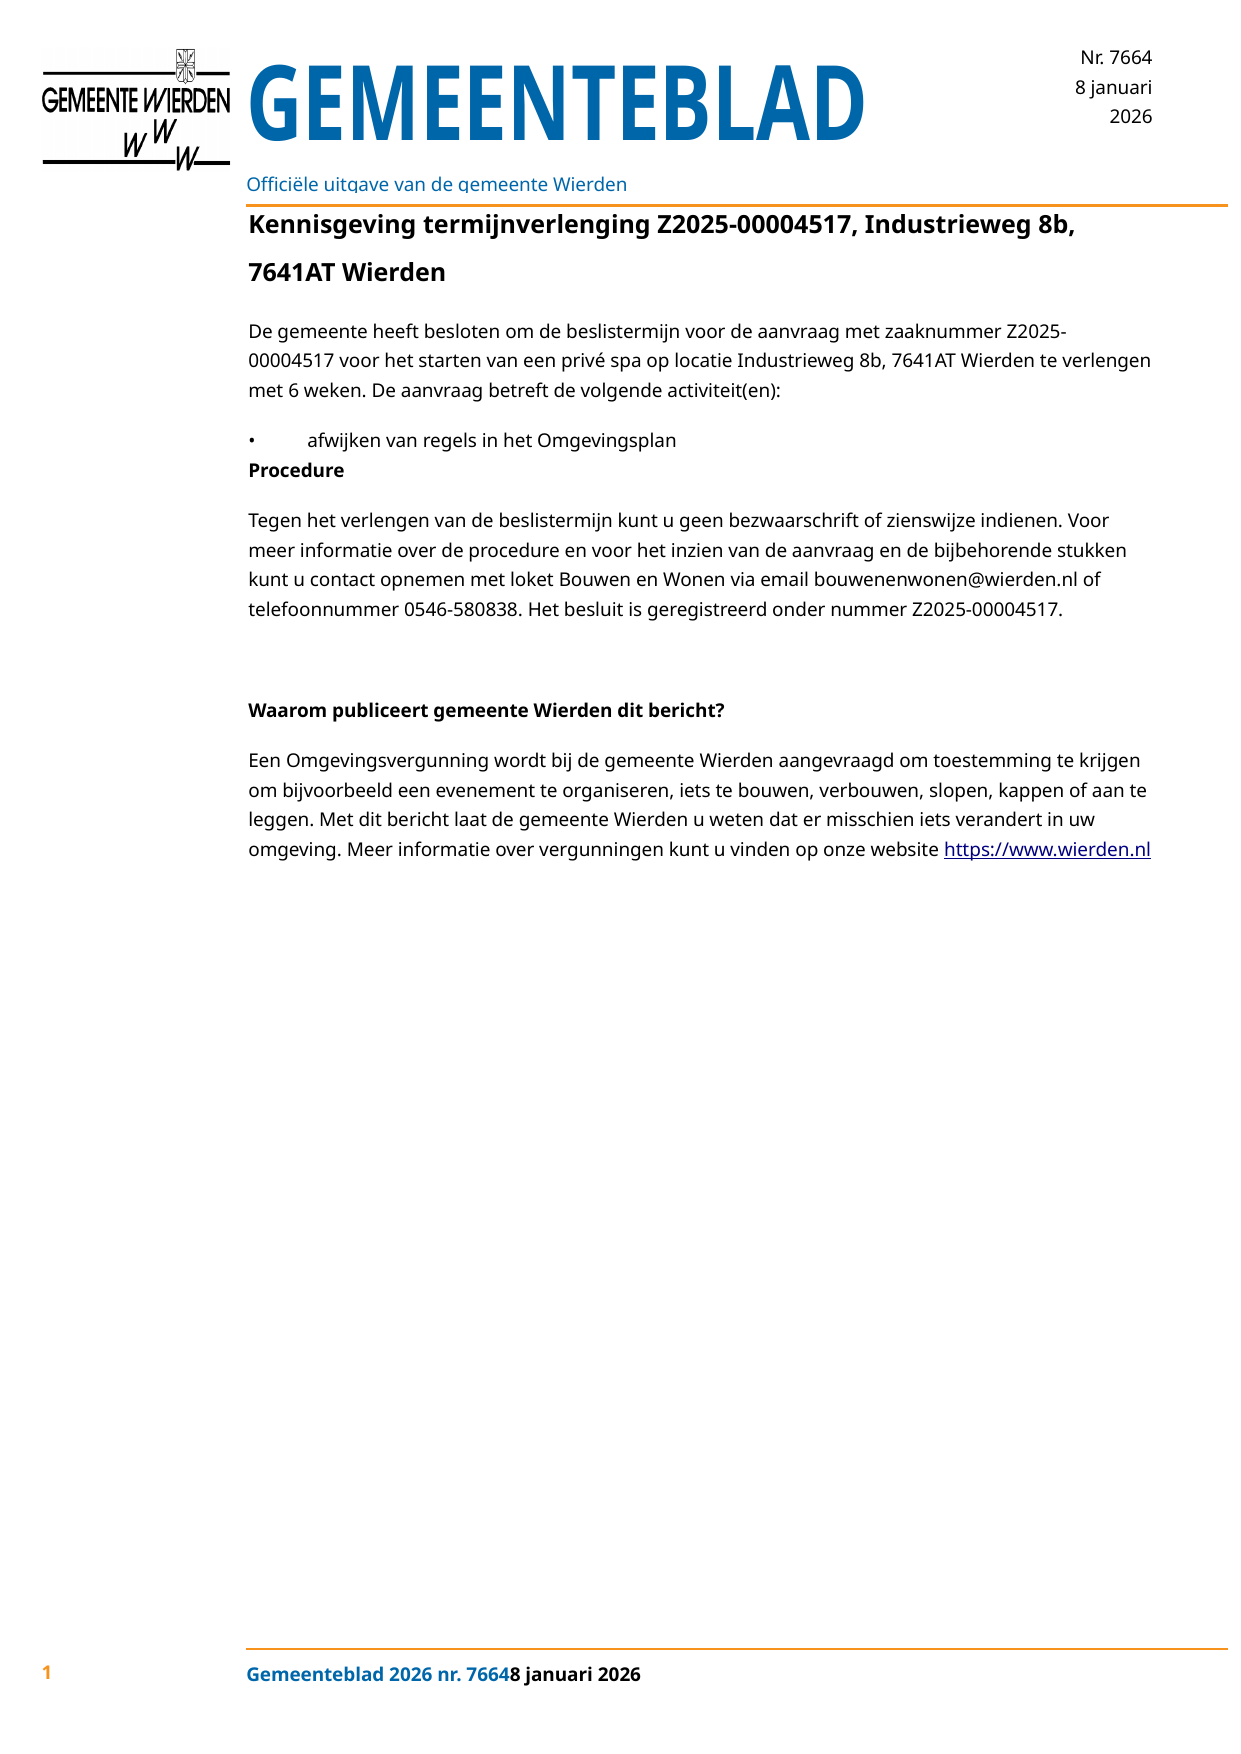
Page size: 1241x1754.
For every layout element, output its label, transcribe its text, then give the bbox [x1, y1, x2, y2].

text Tegen het verlengen van de beslistermijn kunt u geen bezwaarschrift of zienswijze indienen. Voor meer informatie over de procedure en voor het inzien van de aanvraag en de bijbehorende stukken kunt u contact opnemen met loket Bouwen en Wonen via email bouwenenwonen@wierden.nl of telefoonnummer 0546-580838. Het besluit is geregistreerd onder nummer Z2025-00004517. [248, 507, 1152, 622]
text Procedure [248, 457, 1152, 483]
list afwijken van regels in het Omgevingsplan [248, 427, 1152, 453]
text Een Omgevingsvergunning wordt bij de gemeente Wierden aangevraagd om toestemming te krijgen om bijvoorbeeld een evenement te organiseren, iets te bouwen, verbouwen, slopen, kappen of aan te leggen. Met dit bericht laat de gemeente Wierden u weten dat er misschien iets verandert in uw omgeving. Meer informatie over vergunningen kunt u vinden op onze website https://www.wierden.nl [248, 747, 1152, 862]
text De gemeente heeft besloten om de beslistermijn voor de aanvraag met zaaknummer Z2025-00004517 voor het starten van een privé spa op locatie Industrieweg 8b, 7641AT Wierden te verlengen met 6 weken. De aanvraag betreft de volgende activiteit(en): [248, 318, 1152, 403]
text Kennisgeving termijnverlenging Z2025-00004517, Industrieweg 8b, 7641AT Wierden [248, 207, 1152, 288]
picture [41, 47, 231, 172]
text Waarom publiceert gemeente Wierden dit bericht? [248, 697, 1152, 723]
